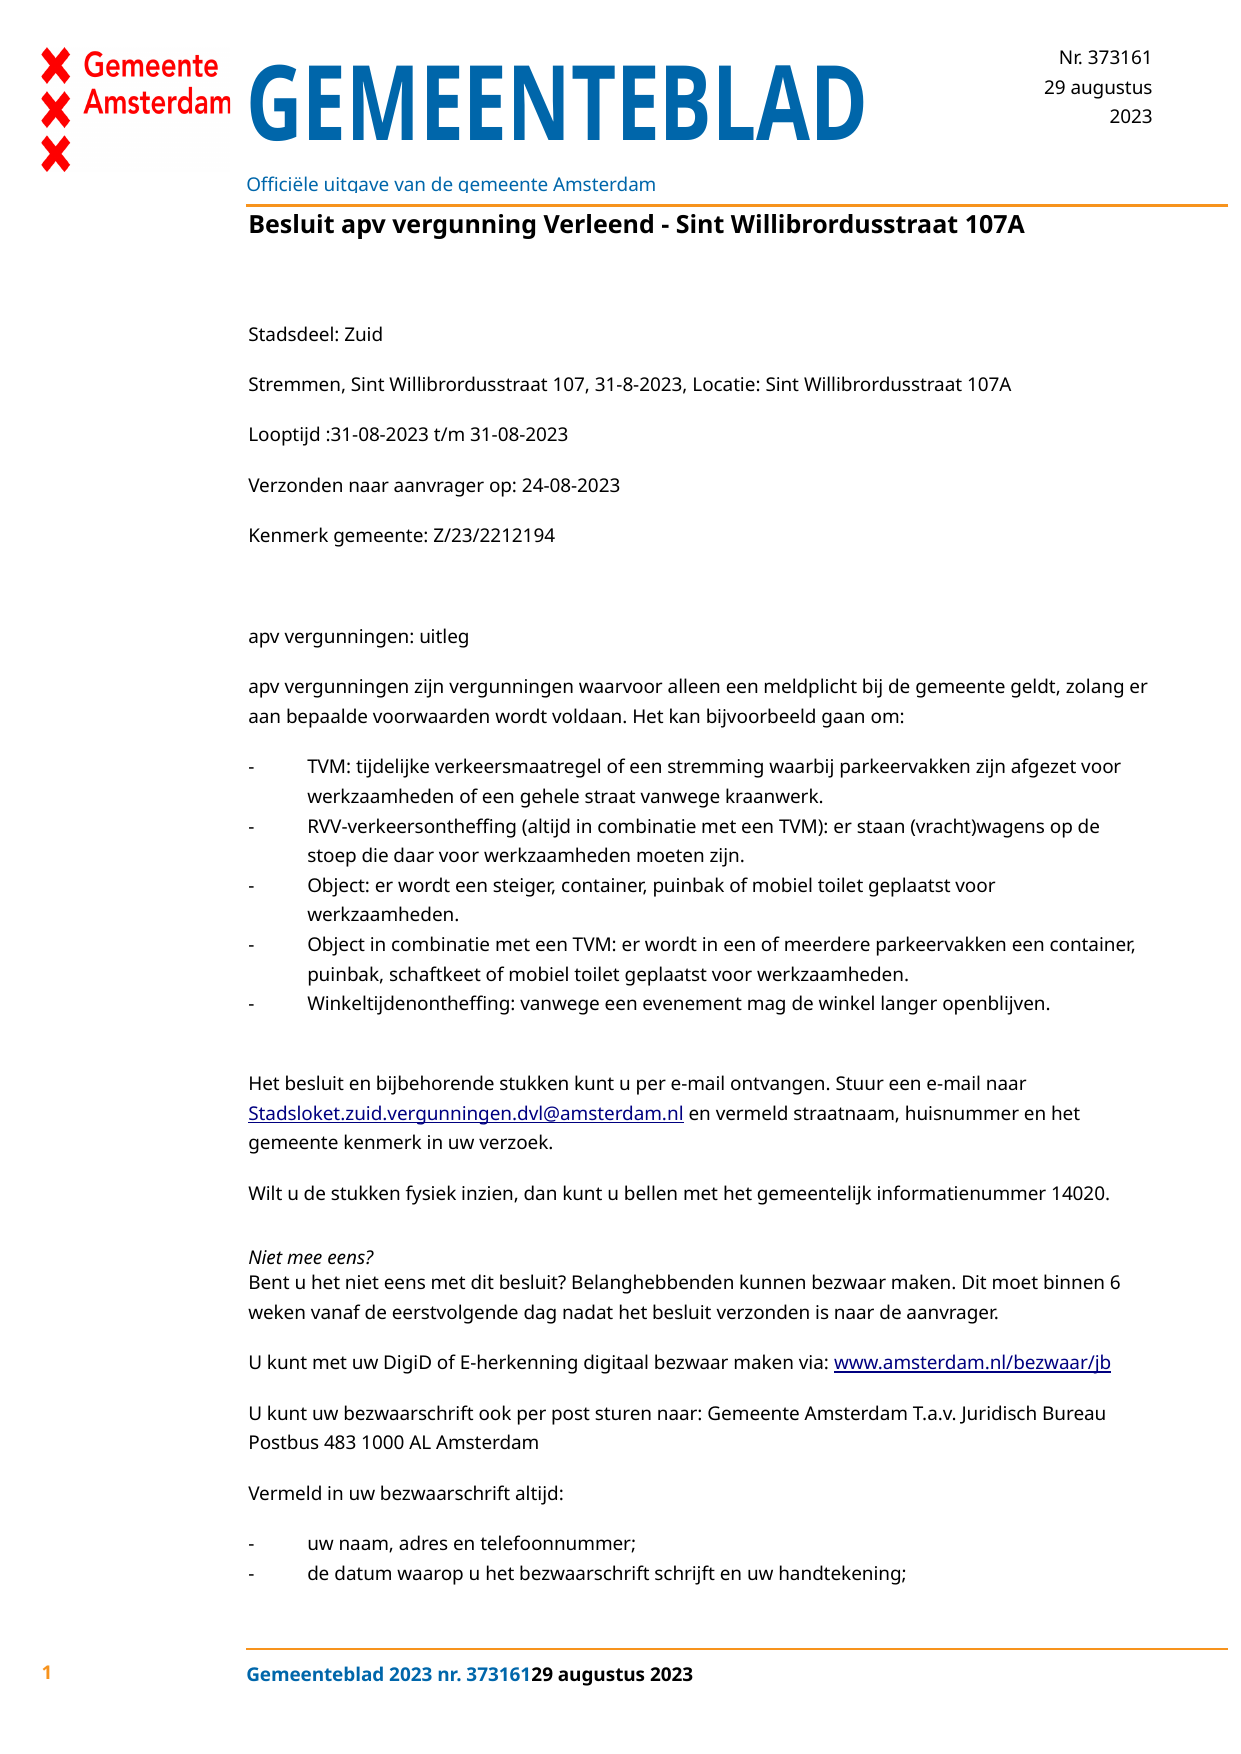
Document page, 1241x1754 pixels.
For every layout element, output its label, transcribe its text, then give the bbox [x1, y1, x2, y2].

list Object in combinatie met een TVM: er wordt in een of meerdere parkeervakken een container, puinbak, schaftkeet of mobiel toilet geplaatst voor werkzaamheden. [248, 931, 1152, 986]
text Besluit apv vergunning Verleend - Sint Willibrordusstraat 107A [248, 207, 1152, 241]
text U kunt met uw DigiD of E-herkenning digitaal bezwaar maken via: www.amsterdam.nl/bezwaar/jb [248, 1349, 1152, 1375]
text apv vergunningen zijn vergunningen waarvoor alleen een meldplicht bij de gemeente geldt, zolang er aan bepaalde voorwaarden wordt voldaan. Het kan bijvoorbeeld gaan om: [248, 674, 1152, 729]
text U kunt uw bezwaarschrift ook per post sturen naar: Gemeente Amsterdam T.a.v. Juridisch Bureau Postbus 483 1000 AL Amsterdam [248, 1400, 1152, 1455]
text Bent u het niet eens met dit besluit? Belanghebbenden kunnen bezwaar maken. Dit moet binnen 6 weken vanaf de eerstvolgende dag nadat het besluit verzonden is naar de aanvrager. [248, 1269, 1152, 1325]
list RVV-verkeersontheffing (altijd in combinatie met een TVM): er staan (vracht)wagens op de stoep die daar voor werkzaamheden moeten zijn. [248, 813, 1152, 868]
text Wilt u de stukken fysiek inzien, dan kunt u bellen met het gemeentelijk informatienummer 14020. [248, 1180, 1152, 1206]
text Stadsdeel: Zuid [248, 321, 1152, 346]
text Het besluit en bijbehorende stukken kunt u per e-mail ontvangen. Stuur een e-mail naar Stadsloket.zuid.vergunningen.dvl@amsterdam.nl en vermeld straatnaam, huisnummer en het gemeente kenmerk in uw verzoek. [248, 1070, 1152, 1155]
text Kenmerk gemeente: Z/23/2212194 [248, 522, 1152, 548]
list Object: er wordt een steiger, container, puinbak of mobiel toilet geplaatst voor werkzaamheden. [248, 872, 1152, 927]
text Verzonden naar aanvrager op: 24-08-2023 [248, 472, 1152, 498]
text Niet mee eens? [248, 1244, 1152, 1269]
list de datum waarop u het bezwaarschrift schrijft en uw handtekening; [248, 1560, 1152, 1586]
picture [41, 47, 231, 172]
text Stremmen, Sint Willibrordusstraat 107, 31-8-2023, Locatie: Sint Willibrordusstraat 107A [248, 371, 1152, 397]
list Winkeltijdenontheffing: vanwege een evenement mag de winkel langer openblijven. [248, 990, 1152, 1016]
text apv vergunningen: uitleg [248, 623, 1152, 649]
text Looptijd :31-08-2023 t/m 31-08-2023 [248, 422, 1152, 447]
list TVM: tijdelijke verkeersmaatregel of een stremming waarbij parkeervakken zijn afgezet voor werkzaamheden of een gehele straat vanwege kraanwerk. [248, 754, 1152, 809]
text Vermeld in uw bezwaarschrift altijd: [248, 1480, 1152, 1506]
list uw naam, adres en telefoonnummer; [248, 1530, 1152, 1556]
